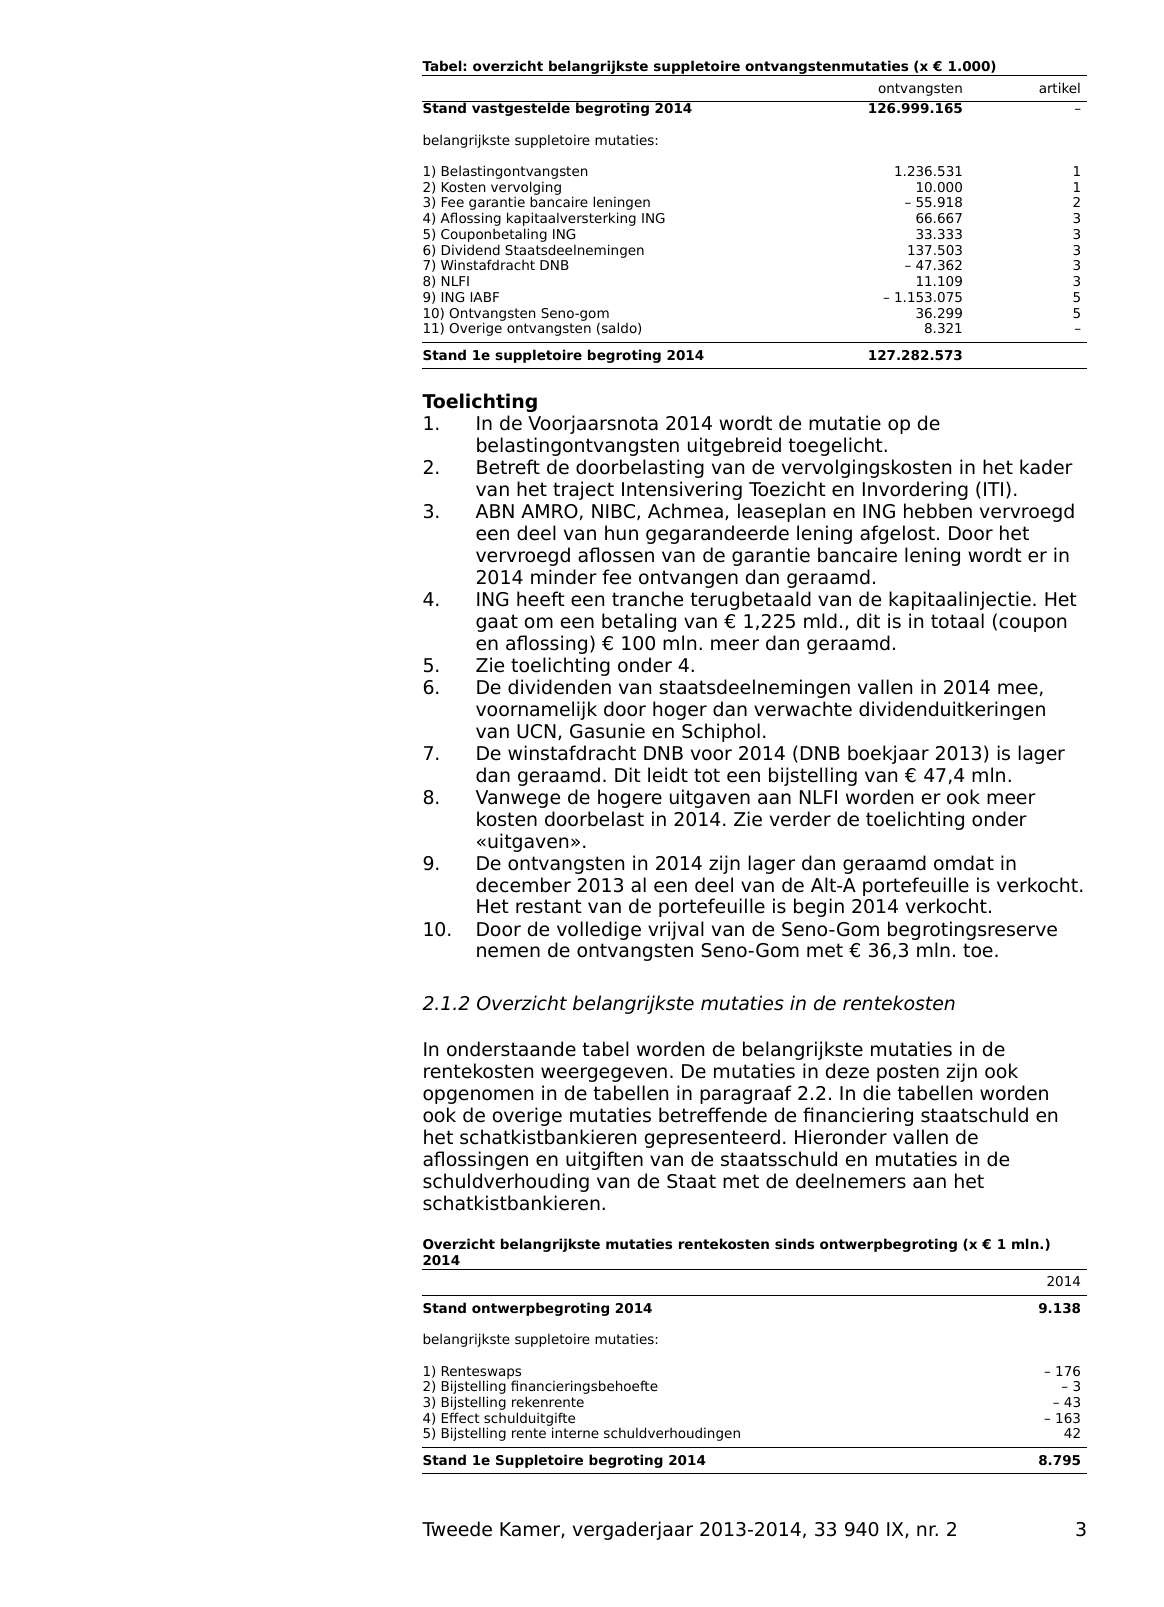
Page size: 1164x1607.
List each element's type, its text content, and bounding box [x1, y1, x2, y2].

table_cell Stand 1e Suppletoire begroting 2014 [422, 1448, 954, 1473]
table_cell – [969, 102, 1087, 117]
table_cell 3 [969, 243, 1087, 258]
table_cell [969, 343, 1087, 368]
text In onderstaande tabel worden de belangrijkste mutaties in de rentekosten weergegeven. De mutaties in deze posten zijn ook opgenomen in de tabellen in paragraaf 2.2. In die tabellen worden ook de overige mutaties betreffende de financiering staatschuld en het schatkistbankieren gepresenteerd. Hieronder vallen de aflossingen en uitgiften van de staatsschuld en mutaties in de schuldverhouding van de Staat met de deelnemers aan het schatkistbankieren. [422, 1039, 1087, 1215]
subtitle Toelichting [422, 391, 1087, 413]
table_cell 3 [969, 258, 1087, 274]
table_cell 3) Fee garantie bancaire leningen [422, 195, 850, 211]
table_cell – 176 [954, 1363, 1087, 1379]
table_cell 2 [969, 195, 1087, 211]
table_cell [969, 148, 1087, 164]
text 6. De dividenden van staatsdeelnemingen vallen in 2014 mee, voornamelijk door hoger dan verwachte dividenduitkeringen van UCN, Gasunie en Schiphol. [422, 677, 1087, 743]
table_cell [850, 148, 968, 164]
table_cell [850, 133, 968, 148]
table_cell 2) Kosten vervolging [422, 180, 850, 195]
subtitle 2.1.2 Overzicht belangrijkste mutaties in de rentekosten [422, 992, 1087, 1014]
table_cell 42 [954, 1426, 1087, 1447]
table_cell Stand ontwerpbegroting 2014 [422, 1296, 954, 1316]
table_cell 11.109 [850, 274, 968, 290]
table_cell [422, 76, 850, 101]
table_cell 11) Overige ontvangsten (saldo) [422, 321, 850, 342]
text 4. ING heeft een tranche terugbetaald van de kapitaalinjectie. Het gaat om een betaling van € 1,225 mld., dit is in totaal (coupon en aflossing) € 100 mln. meer dan geraamd. [422, 589, 1087, 655]
table_cell 8.321 [850, 321, 968, 342]
table_cell – 55.918 [850, 195, 968, 211]
table_cell [422, 1270, 954, 1295]
text 1. In de Voorjaarsnota 2014 wordt de mutatie op de belastingontvangsten uitgebreid toegelicht. [422, 413, 1087, 457]
table_cell Stand vastgestelde begroting 2014 [422, 102, 850, 117]
table_cell belangrijkste suppletoire mutaties: [422, 1332, 954, 1348]
table_cell 3 [969, 227, 1087, 242]
table_cell 1) Renteswaps [422, 1363, 954, 1379]
text 2. Betreft de doorbelasting van de vervolgingskosten in het kader van het traject Intensivering Toezicht en Invordering (ITI). [422, 457, 1087, 501]
table_cell – 3 [954, 1379, 1087, 1395]
table_cell 5) Bijstelling rente interne schuldverhoudingen [422, 1426, 954, 1447]
text 8. Vanwege de hogere uitgaven aan NLFI worden er ook meer kosten doorbelast in 2014. Zie verder de toelichting onder «uitgaven». [422, 787, 1087, 852]
table_cell 4) Aflossing kapitaalversterking ING [422, 211, 850, 227]
table_cell – 43 [954, 1395, 1087, 1411]
table_cell 1 [969, 180, 1087, 195]
table_cell [422, 148, 850, 164]
table_cell – 163 [954, 1411, 1087, 1426]
text 5. Zie toelichting onder 4. [422, 655, 1087, 677]
table_cell 1 [969, 164, 1087, 179]
table_cell 33.333 [850, 227, 968, 242]
table_cell [954, 1332, 1087, 1348]
table_cell – [969, 321, 1087, 342]
table_cell 126.999.165 [850, 102, 968, 117]
table_cell [954, 1348, 1087, 1363]
table_cell 10) Ontvangsten Seno-gom [422, 305, 850, 321]
table_cell [954, 1316, 1087, 1332]
text 10. Door de volledige vrijval van de Seno-Gom begrotingsreserve nemen de ontvangsten Seno-Gom met € 36,3 mln. toe. [422, 918, 1087, 962]
table_cell [969, 117, 1087, 132]
table_cell 3) Bijstelling rekenrente [422, 1395, 954, 1411]
table_cell [422, 1316, 954, 1332]
table_header Tabel: overzicht belangrijkste suppletoire ontvangstenmutaties (x € 1.000) [422, 59, 1087, 75]
table_cell Stand 1e suppletoire begroting 2014 [422, 343, 850, 368]
table_cell [422, 117, 850, 132]
table_cell 8.795 [954, 1448, 1087, 1473]
table_cell 6) Dividend Staatsdeelnemingen [422, 243, 850, 258]
table_cell artikel [969, 76, 1087, 101]
table_cell 5 [969, 305, 1087, 321]
table_cell 8) NLFI [422, 274, 850, 290]
table_cell 137.503 [850, 243, 968, 258]
table_cell [422, 1348, 954, 1363]
table_cell [850, 117, 968, 132]
table_cell 1.236.531 [850, 164, 968, 179]
table_cell – 1.153.075 [850, 290, 968, 305]
table_cell 2014 [954, 1270, 1087, 1295]
table_cell belangrijkste suppletoire mutaties: [422, 133, 850, 148]
table_cell – 47.362 [850, 258, 968, 274]
table_cell 3 [969, 211, 1087, 227]
table_cell 5 [969, 290, 1087, 305]
table_cell [969, 133, 1087, 148]
table_cell 9) ING IABF [422, 290, 850, 305]
text 3. ABN AMRO, NIBC, Achmea, leaseplan en ING hebben vervroegd een deel van hun gegarandeerde lening afgelost. Door het vervroegd aflossen van de garantie bancaire lening wordt er in 2014 minder fee ontvangen dan geraamd. [422, 501, 1087, 589]
table_cell 36.299 [850, 305, 968, 321]
table_cell 66.667 [850, 211, 968, 227]
table_cell 3 [969, 274, 1087, 290]
table_cell 9.138 [954, 1296, 1087, 1316]
table_cell 10.000 [850, 180, 968, 195]
table_cell 7) Winstafdracht DNB [422, 258, 850, 274]
table_header Overzicht belangrijkste mutaties rentekosten sinds ontwerpbegroting (x € 1 mln.) 2014 [422, 1237, 1087, 1268]
table_cell 1) Belastingontvangsten [422, 164, 850, 179]
text 7. De winstafdracht DNB voor 2014 (DNB boekjaar 2013) is lager dan geraamd. Dit leidt tot een bijstelling van € 47,4 mln. [422, 743, 1087, 787]
table_cell 4) Effect schulduitgifte [422, 1411, 954, 1426]
table_cell 5) Couponbetaling ING [422, 227, 850, 242]
table_cell 2) Bijstelling financieringsbehoefte [422, 1379, 954, 1395]
text 9. De ontvangsten in 2014 zijn lager dan geraamd omdat in december 2013 al een deel van de Alt-A portefeuille is verkocht. Het restant van de portefeuille is begin 2014 verkocht. [422, 852, 1087, 918]
table_cell 127.282.573 [850, 343, 968, 368]
table_cell ontvangsten [850, 76, 968, 101]
